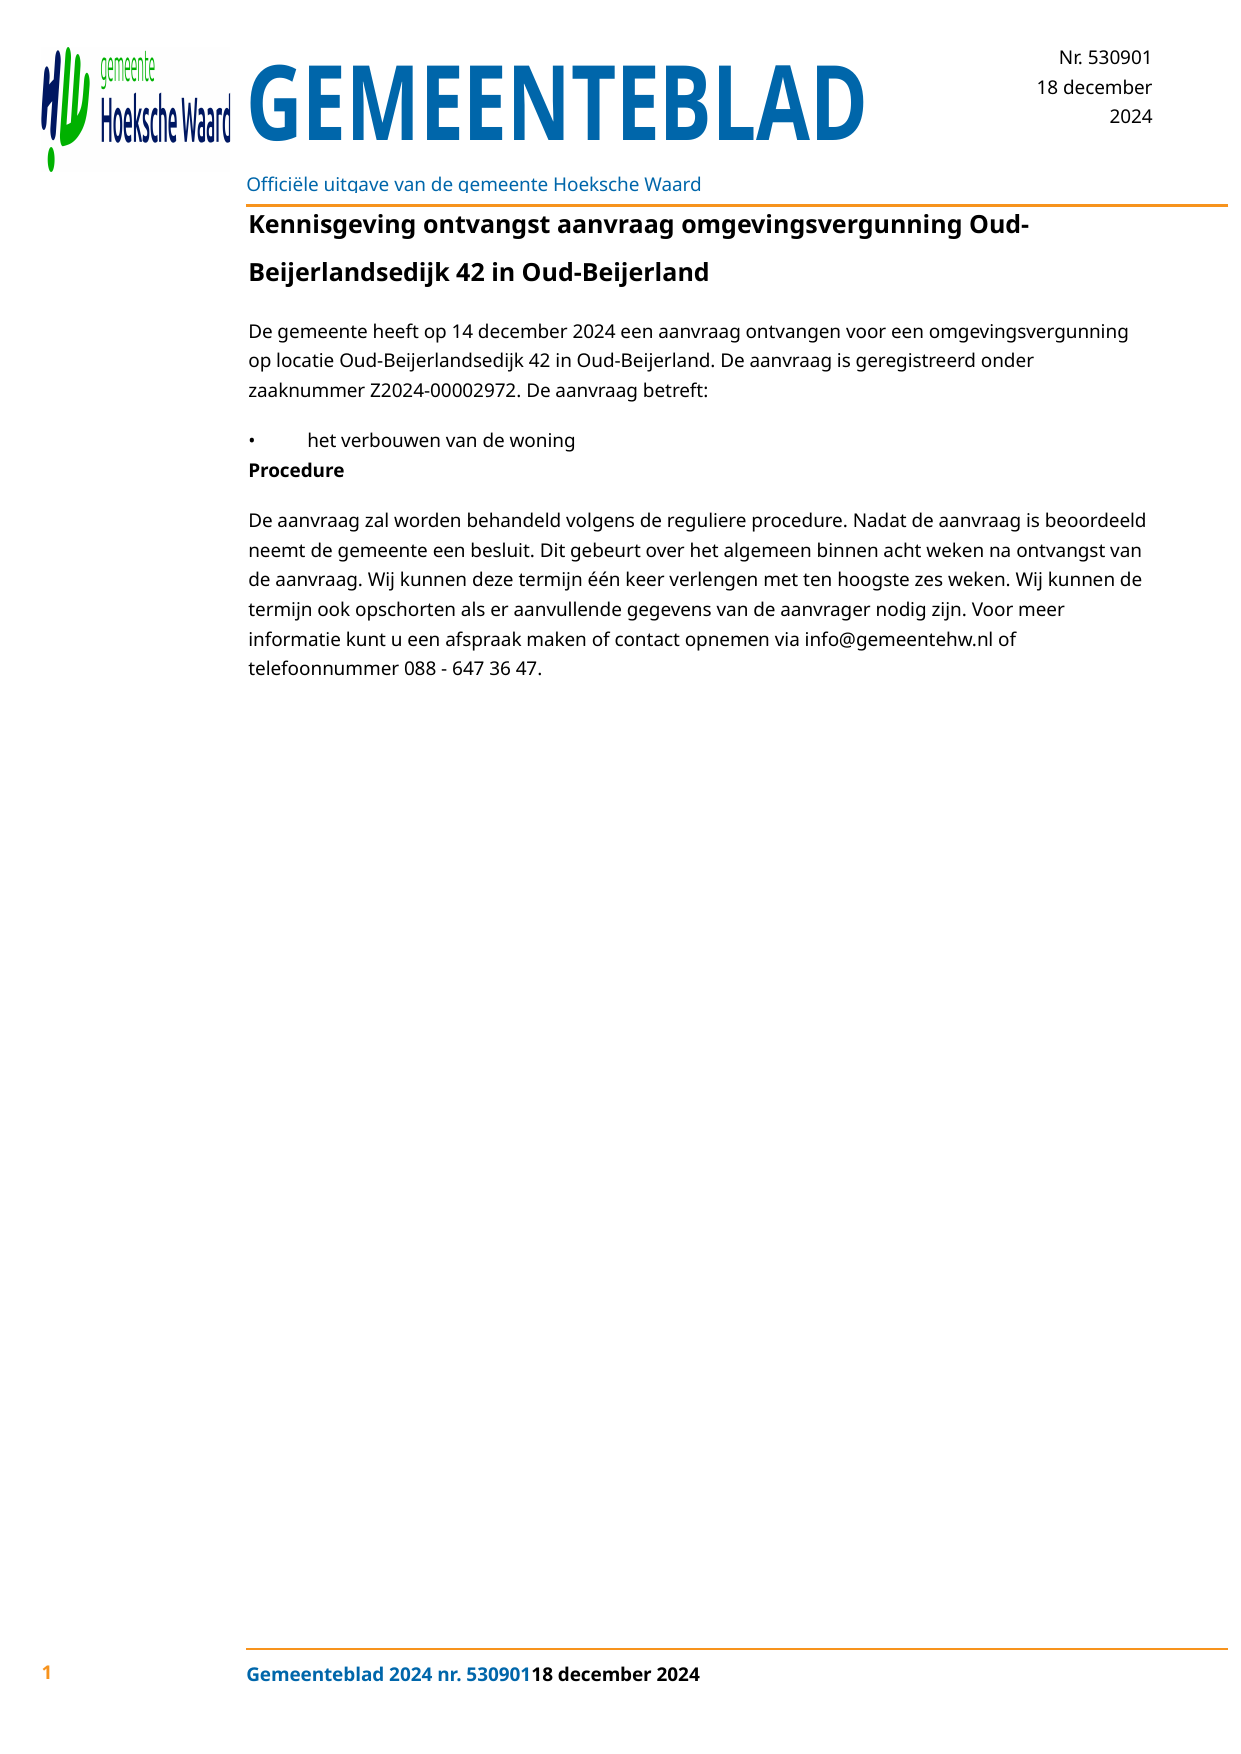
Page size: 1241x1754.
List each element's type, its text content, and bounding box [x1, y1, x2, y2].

text De aanvraag zal worden behandeld volgens de reguliere procedure. Nadat de aanvraag is beoordeeld neemt de gemeente een besluit. Dit gebeurt over het algemeen binnen acht weken na ontvangst van de aanvraag. Wij kunnen deze termijn één keer verlengen met ten hoogste zes weken. Wij kunnen de termijn ook opschorten als er aanvullende gegevens van de aanvrager nodig zijn. Voor meer informatie kunt u een afspraak maken of contact opnemen via info@gemeentehw.nl of telefoonnummer 088 - 647 36 47. [248, 507, 1152, 681]
list het verbouwen van de woning [248, 427, 1152, 453]
text De gemeente heeft op 14 december 2024 een aanvraag ontvangen voor een omgevingsvergunning op locatie Oud-Beijerlandsedijk 42 in Oud-Beijerland. De aanvraag is geregistreerd onder zaaknummer Z2024-00002972. De aanvraag betreft: [248, 318, 1152, 403]
text Kennisgeving ontvangst aanvraag omgevingsvergunning Oud-Beijerlandsedijk 42 in Oud-Beijerland [248, 207, 1152, 288]
picture [41, 47, 231, 172]
text Procedure [248, 457, 1152, 483]
